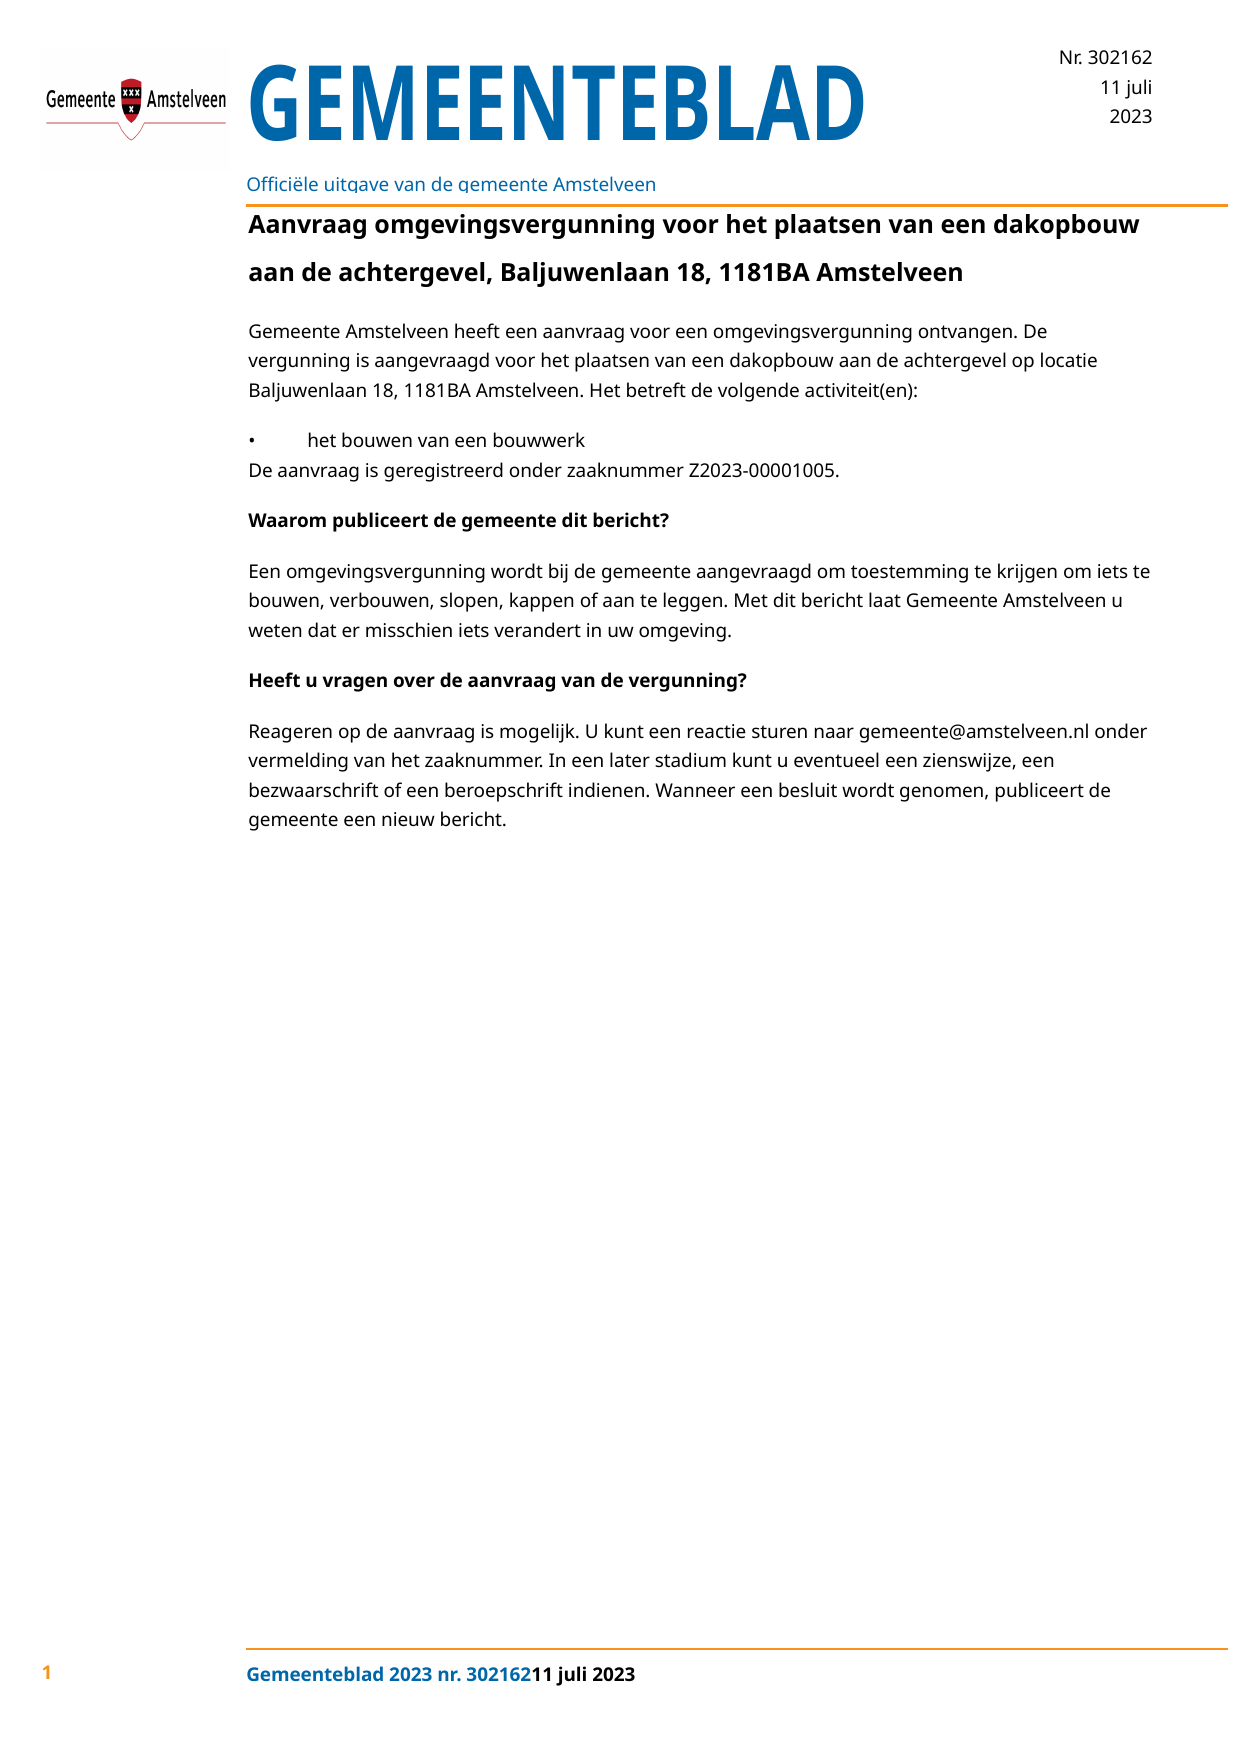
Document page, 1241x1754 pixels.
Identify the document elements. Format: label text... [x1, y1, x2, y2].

text Heeft u vragen over de aanvraag van de vergunning? [248, 667, 1152, 693]
text Aanvraag omgevingsvergunning voor het plaatsen van een dakopbouw aan de achtergevel, Baljuwenlaan 18, 1181BA Amstelveen [248, 207, 1152, 288]
text De aanvraag is geregistreerd onder zaaknummer Z2023-00001005. [248, 457, 1152, 483]
list het bouwen van een bouwwerk [248, 427, 1152, 453]
text Een omgevingsvergunning wordt bij de gemeente aangevraagd om toestemming te krijgen om iets te bouwen, verbouwen, slopen, kappen of aan te leggen. Met dit bericht laat Gemeente Amstelveen u weten dat er misschien iets verandert in uw omgeving. [248, 558, 1152, 643]
picture [41, 47, 231, 172]
text Waarom publiceert de gemeente dit bericht? [248, 507, 1152, 533]
text Gemeente Amstelveen heeft een aanvraag voor een omgevingsvergunning ontvangen. De vergunning is aangevraagd voor het plaatsen van een dakopbouw aan de achtergevel op locatie Baljuwenlaan 18, 1181BA Amstelveen. Het betreft de volgende activiteit(en): [248, 318, 1152, 403]
text Reageren op de aanvraag is mogelijk. U kunt een reactie sturen naar gemeente@amstelveen.nl onder vermelding van het zaaknummer. In een later stadium kunt u eventueel een zienswijze, een bezwaarschrift of een beroepschrift indienen. Wanneer een besluit wordt genomen, publiceert de gemeente een nieuw bericht. [248, 718, 1152, 832]
